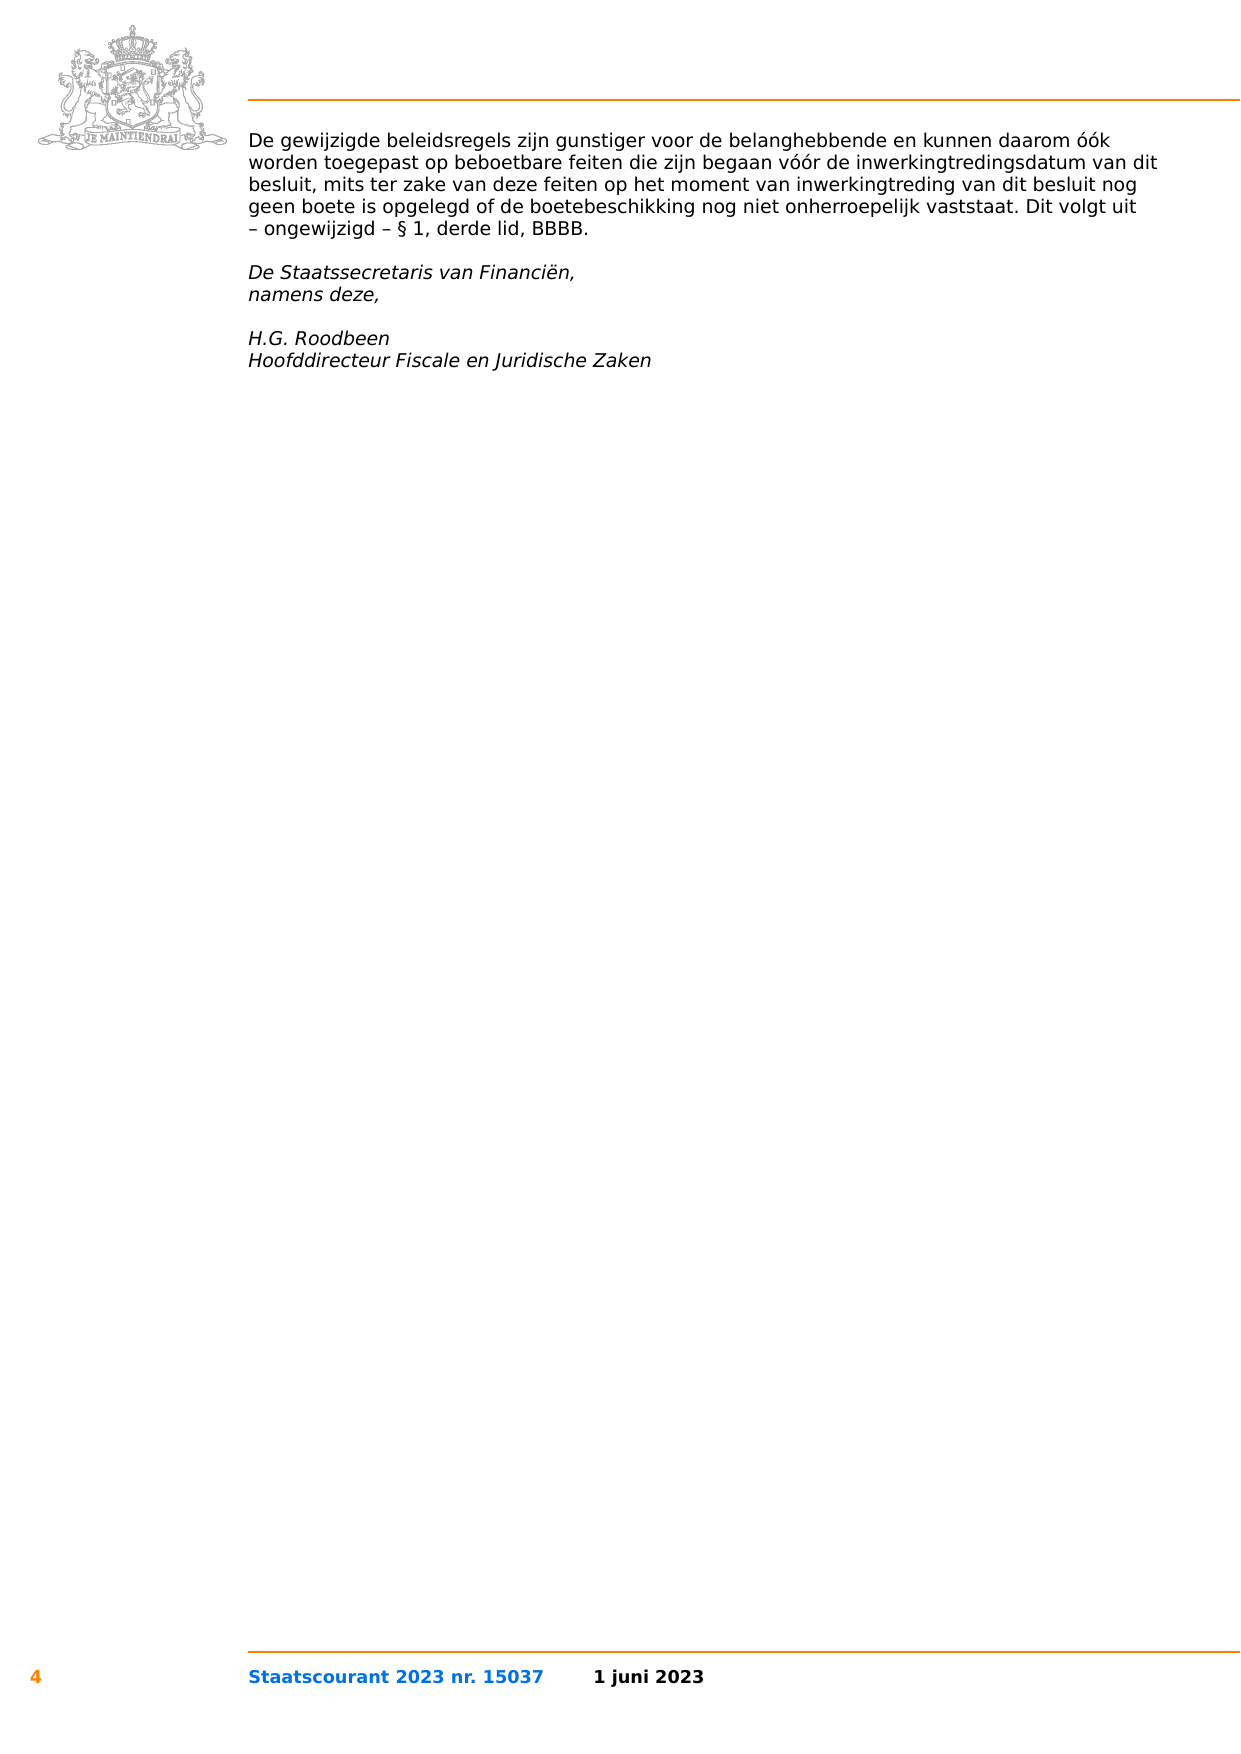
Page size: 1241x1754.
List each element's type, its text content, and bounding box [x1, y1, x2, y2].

text De Staatssecretaris van Financiën, namens deze, H.G. Roodbeen Hoofddirecteur Fiscale en Juridische Zaken [248, 262, 1163, 372]
text De gewijzigde beleidsregels zijn gunstiger voor de belanghebbende en kunnen daarom óók worden toegepast op beboetbare feiten die zijn begaan vóór de inwerkingtredingsdatum van dit besluit, mits ter zake van deze feiten op het moment van inwerkingtreding van dit besluit nog geen boete is opgelegd of de boetebeschikking nog niet onherroepelijk vaststaat. Dit volgt uit – ongewijzigd – § 1, derde lid, BBBB. [248, 130, 1163, 240]
picture [38, 25, 227, 150]
